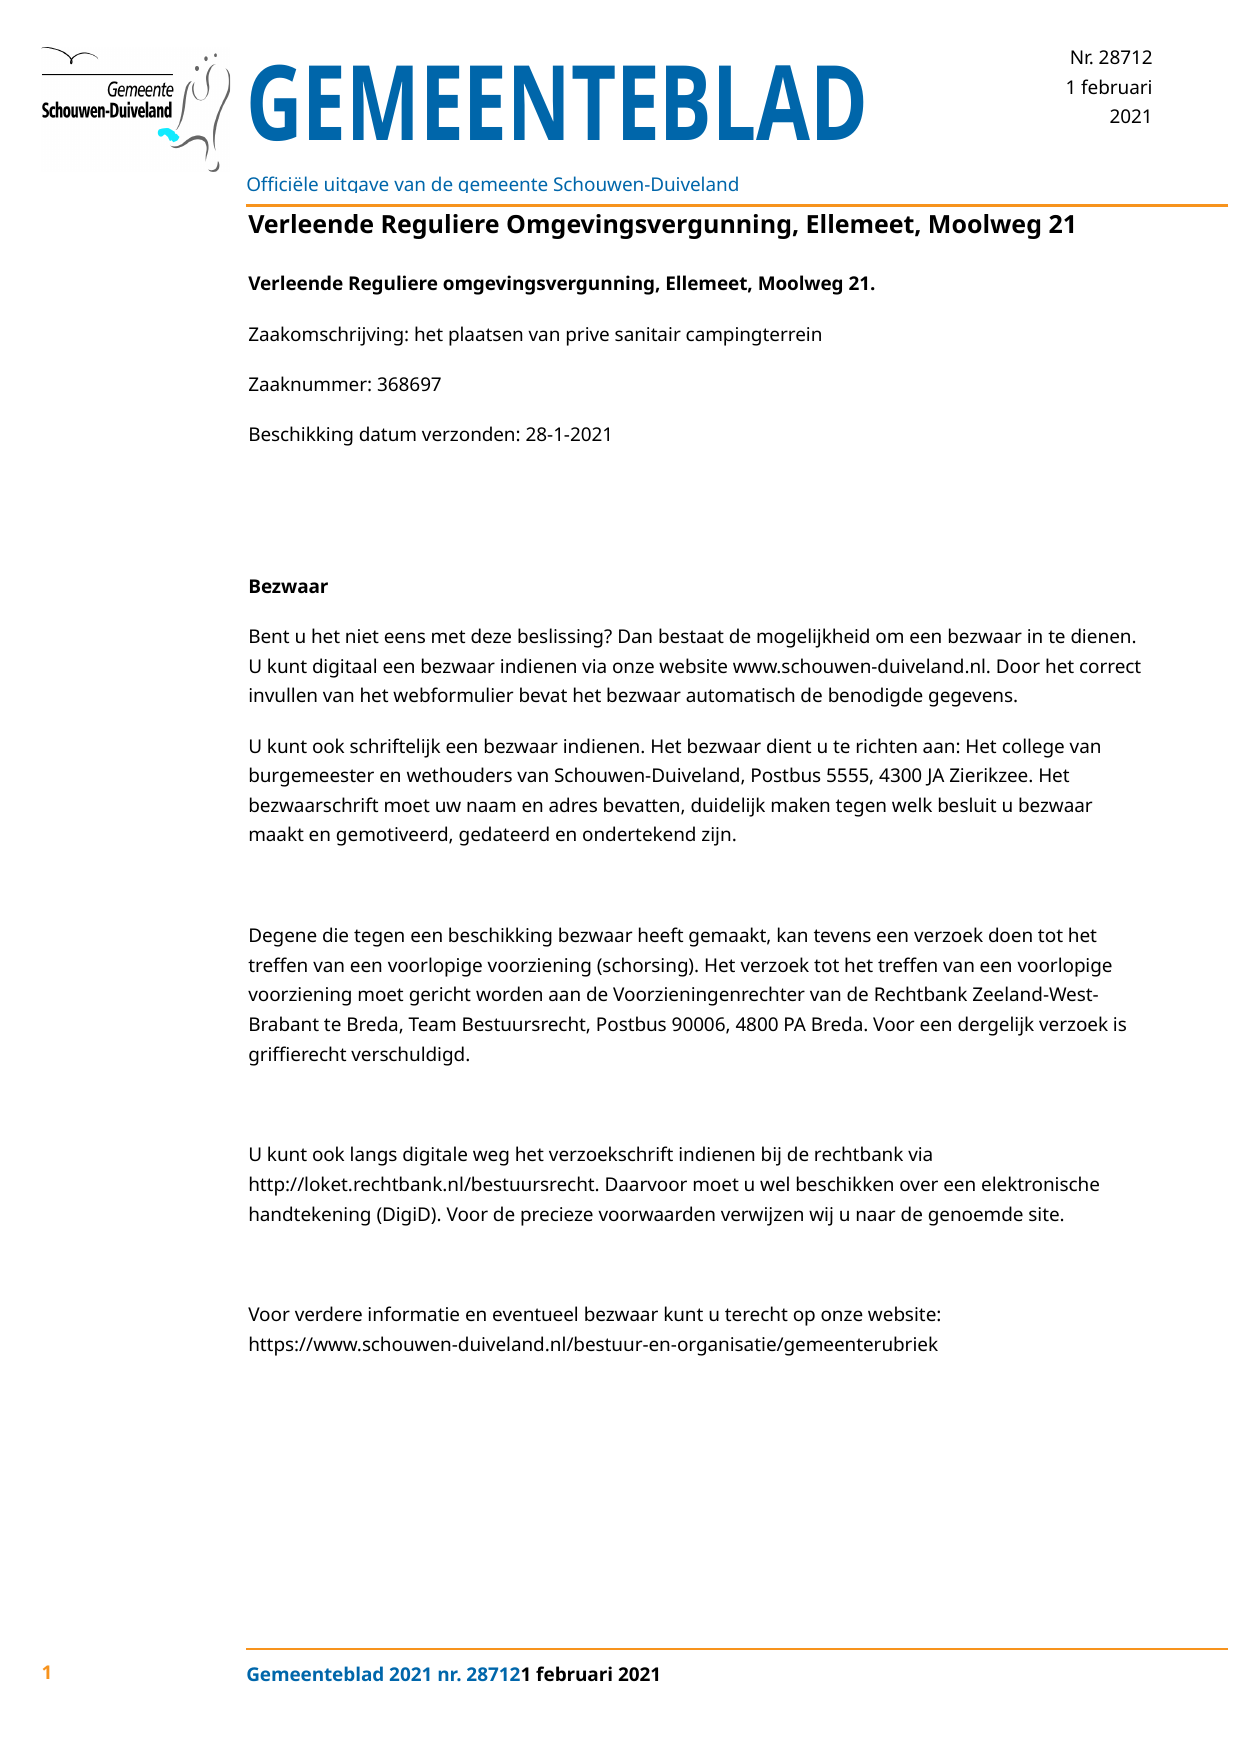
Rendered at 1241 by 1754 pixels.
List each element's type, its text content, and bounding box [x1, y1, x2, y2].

text Beschikking datum verzonden: 28-1-2021 [248, 422, 1152, 447]
text Zaakomschrijving: het plaatsen van prive sanitair campingterrein [248, 321, 1152, 346]
text Voor verdere informatie en eventueel bezwaar kunt u terecht op onze website: https://www.schouwen-duiveland.nl/bestuur-en-organisatie/gemeenterubriek [248, 1302, 1152, 1357]
text Verleende Reguliere omgevingsvergunning, Ellemeet, Moolweg 21. [248, 270, 1152, 296]
text Bent u het niet eens met deze beslissing? Dan bestaat de mogelijkheid om een bezwaar in te dienen. U kunt digitaal een bezwaar indienen via onze website www.schouwen-duiveland.nl. Door het correct invullen van het webformulier bevat het bezwaar automatisch de benodigde gegevens. [248, 623, 1152, 708]
text Verleende Reguliere Omgevingsvergunning, Ellemeet, Moolweg 21 [248, 207, 1152, 241]
text U kunt ook langs digitale weg het verzoekschrift indienen bij de rechtbank via http://loket.rechtbank.nl/bestuursrecht. Daarvoor moet u wel beschikken over een elektronische handtekening (DigiD). Voor de precieze voorwaarden verwijzen wij u naar de genoemde site. [248, 1142, 1152, 1226]
text Zaaknummer: 368697 [248, 371, 1152, 397]
text Bezwaar [248, 573, 1152, 598]
text U kunt ook schriftelijk een bezwaar indienen. Het bezwaar dient u te richten aan: Het college van burgemeester en wethouders van Schouwen-Duiveland, Postbus 5555, 4300 JA Zierikzee. Het bezwaarschrift moet uw naam en adres bevatten, duidelijk maken tegen welk besluit u bezwaar maakt en gemotiveerd, gedateerd en ondertekend zijn. [248, 733, 1152, 847]
picture [41, 47, 231, 172]
text Degene die tegen een beschikking bezwaar heeft gemaakt, kan tevens een verzoek doen tot het treffen van een voorlopige voorziening (schorsing). Het verzoek tot het treffen van een voorlopige voorziening moet gericht worden aan de Voorzieningenrechter van de Rechtbank Zeeland-West-Brabant te Breda, Team Bestuursrecht, Postbus 90006, 4800 PA Breda. Voor een dergelijk verzoek is griffierecht verschuldigd. [248, 922, 1152, 1066]
